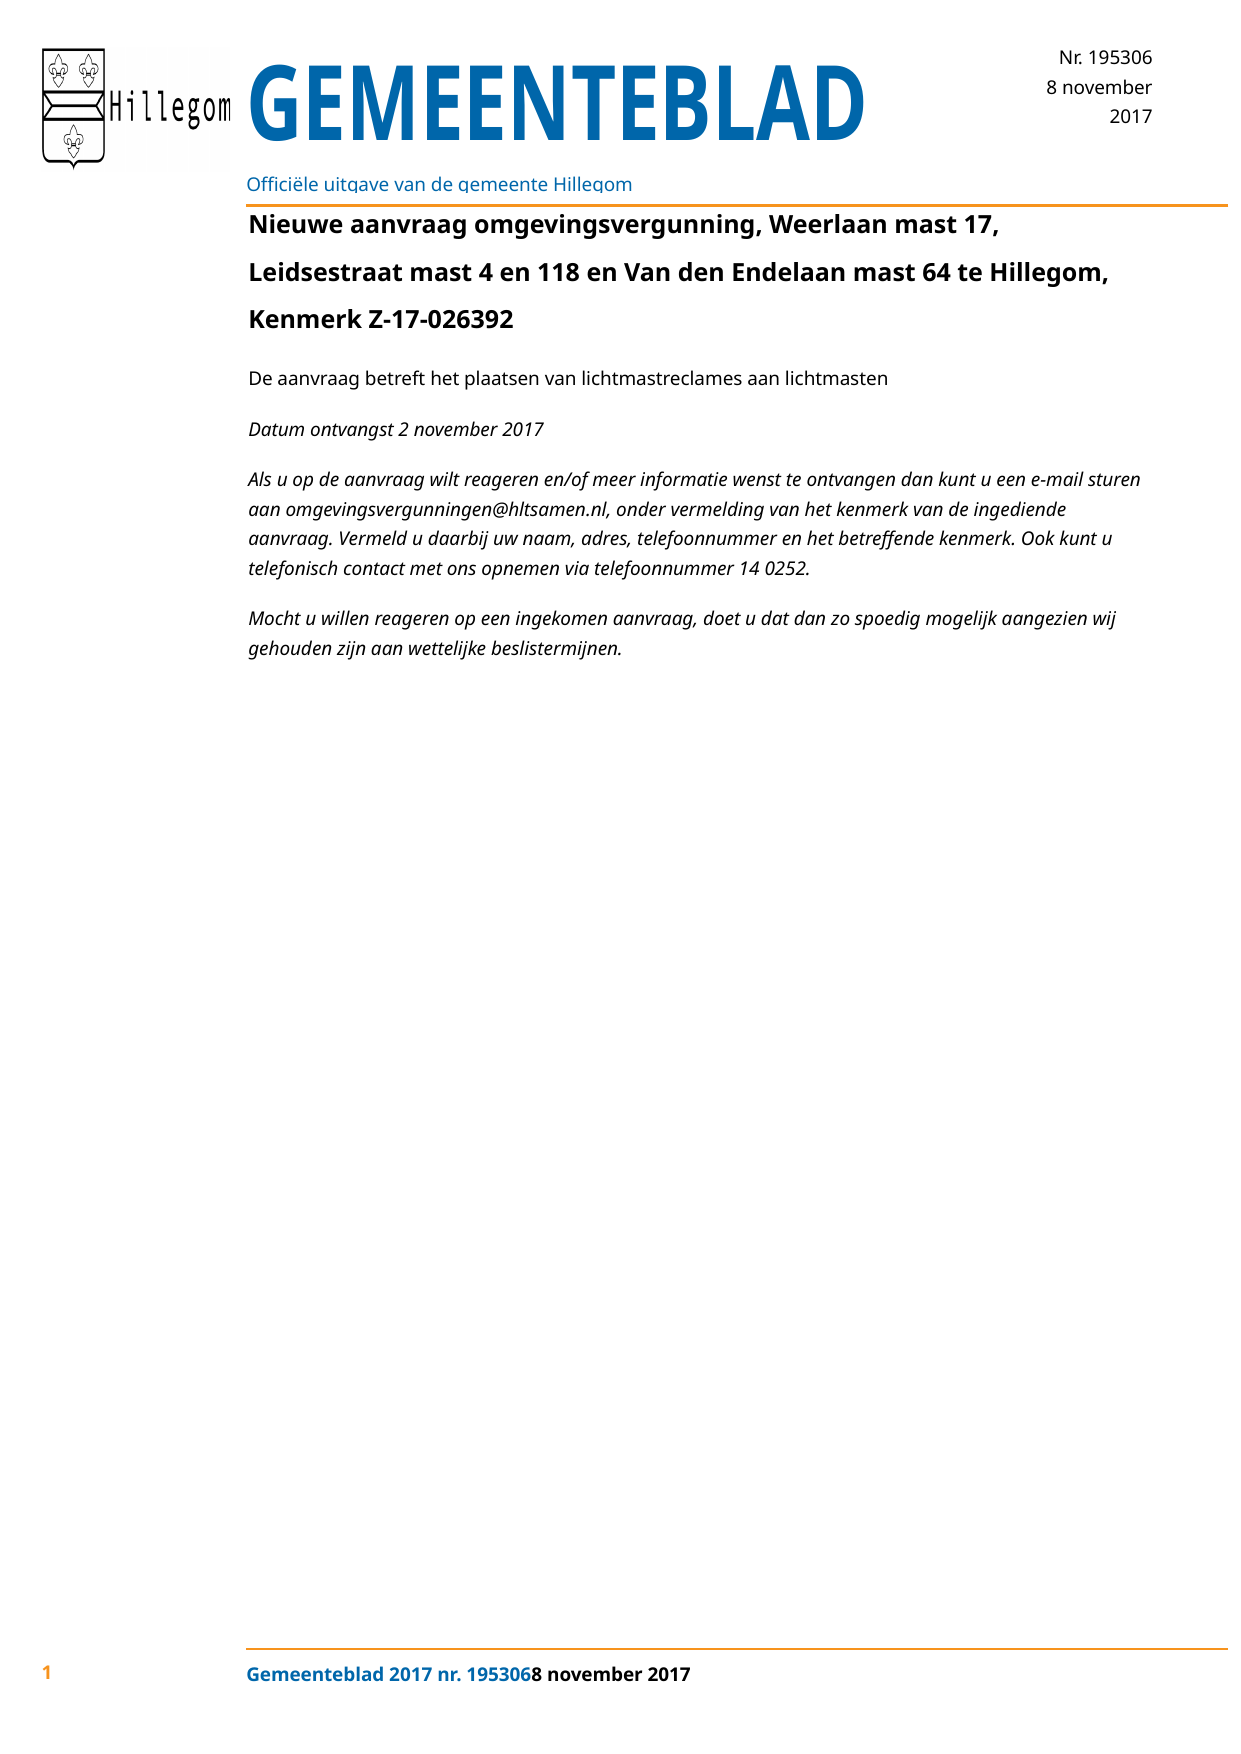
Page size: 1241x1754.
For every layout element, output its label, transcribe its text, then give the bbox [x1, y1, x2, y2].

text Nieuwe aanvraag omgevingsvergunning, Weerlaan mast 17, Leidsestraat mast 4 en 118 en Van den Endelaan mast 64 te Hillegom, Kenmerk Z-17-026392 [248, 207, 1152, 336]
text Datum ontvangst 2 november 2017 [248, 416, 1152, 442]
text Als u op de aanvraag wilt reageren en/of meer informatie wenst te ontvangen dan kunt u een e-mail sturen aan omgevingsvergunningen@hltsamen.nl, onder vermelding van het kenmerk van de ingediende aanvraag. Vermeld u daarbij uw naam, adres, telefoonnummer en het betreffende kenmerk. Ook kunt u telefonisch contact met ons opnemen via telefoonnummer 14 0252. [248, 466, 1152, 581]
text De aanvraag betreft het plaatsen van lichtmastreclames aan lichtmasten [248, 366, 1152, 391]
picture [41, 47, 231, 172]
text Mocht u willen reageren op een ingekomen aanvraag, doet u dat dan zo spoedig mogelijk aangezien wij gehouden zijn aan wettelijke beslistermijnen. [248, 606, 1152, 661]
